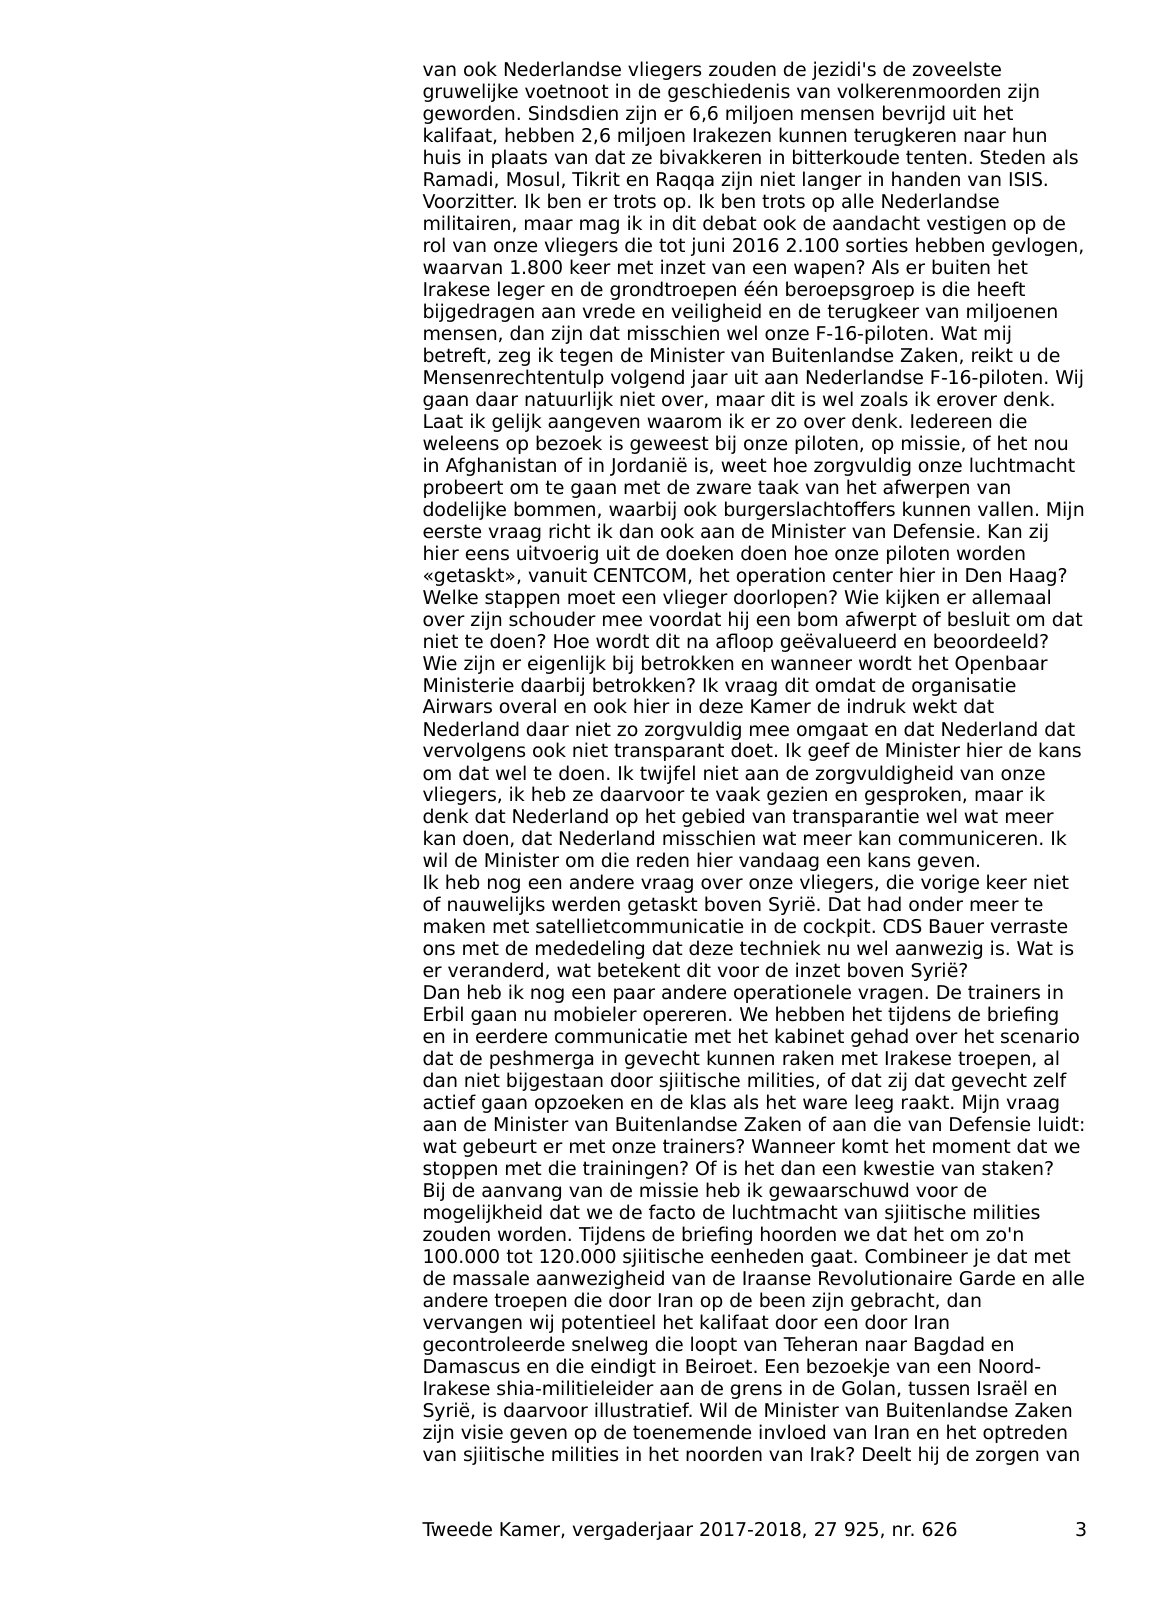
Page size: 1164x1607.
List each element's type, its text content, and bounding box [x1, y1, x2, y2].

text Dan heb ik nog een paar andere operationele vragen. De trainers in Erbil gaan nu mobieler opereren. We hebben het tijdens de briefing en in eerdere communicatie met het kabinet gehad over het scenario dat de peshmerga in gevecht kunnen raken met Irakese troepen, al dan niet bijgestaan door sjiitische milities, of dat zij dat gevecht zelf actief gaan opzoeken en de klas als het ware leeg raakt. Mijn vraag aan de Minister van Buitenlandse Zaken of aan die van Defensie luidt: wat gebeurt er met onze trainers? Wanneer komt het moment dat we stoppen met die trainingen? Of is het dan een kwestie van staken? [422, 982, 1087, 1180]
text Bij de aanvang van de missie heb ik gewaarschuwd voor de mogelijkheid dat we de facto de luchtmacht van sjiitische milities zouden worden. Tijdens de briefing hoorden we dat het om zo'n 100.000 tot 120.000 sjiitische eenheden gaat. Combineer je dat met de massale aanwezigheid van de Iraanse Revolutionaire Garde en alle andere troepen die door Iran op de been zijn gebracht, dan vervangen wij potentieel het kalifaat door een door Iran gecontroleerde snelweg die loopt van Teheran naar Bagdad en Damascus en die eindigt in Beiroet. Een bezoekje van een Noord-Irakese shia-militieleider aan de grens in de Golan, tussen Israël en Syrië, is daarvoor illustratief. Wil de Minister van Buitenlandse Zaken zijn visie geven op de toenemende invloed van Iran en het optreden van sjiitische milities in het noorden van Irak? Deelt hij de zorgen van [422, 1180, 1087, 1466]
text Voorzitter. Ik ben er trots op. Ik ben trots op alle Nederlandse militairen, maar mag ik in dit debat ook de aandacht vestigen op de rol van onze vliegers die tot juni 2016 2.100 sorties hebben gevlogen, waarvan 1.800 keer met inzet van een wapen? Als er buiten het Irakese leger en de grondtroepen één beroepsgroep is die heeft bijgedragen aan vrede en veiligheid en de terugkeer van miljoenen mensen, dan zijn dat misschien wel onze F-16-piloten. Wat mij betreft, zeg ik tegen de Minister van Buitenlandse Zaken, reikt u de Mensenrechtentulp volgend jaar uit aan Nederlandse F-16-piloten. Wij gaan daar natuurlijk niet over, maar dit is wel zoals ik erover denk. [422, 191, 1087, 411]
text Ik heb nog een andere vraag over onze vliegers, die vorige keer niet of nauwelijks werden getaskt boven Syrië. Dat had onder meer te maken met satellietcommunicatie in de cockpit. CDS Bauer verraste ons met de mededeling dat deze techniek nu wel aanwezig is. Wat is er veranderd, wat betekent dit voor de inzet boven Syrië? [422, 872, 1087, 982]
text Laat ik gelijk aangeven waarom ik er zo over denk. Iedereen die weleens op bezoek is geweest bij onze piloten, op missie, of het nou in Afghanistan of in Jordanië is, weet hoe zorgvuldig onze luchtmacht probeert om te gaan met de zware taak van het afwerpen van dodelijke bommen, waarbij ook burgerslachtoffers kunnen vallen. Mijn eerste vraag richt ik dan ook aan de Minister van Defensie. Kan zij hier eens uitvoerig uit de doeken doen hoe onze piloten worden «getaskt», vanuit CENTCOM, het operation center hier in Den Haag? Welke stappen moet een vlieger doorlopen? Wie kijken er allemaal over zijn schouder mee voordat hij een bom afwerpt of besluit om dat niet te doen? Hoe wordt dit na afloop geëvalueerd en beoordeeld? Wie zijn er eigenlijk bij betrokken en wanneer wordt het Openbaar Ministerie daarbij betrokken? Ik vraag dit omdat de organisatie Airwars overal en ook hier in deze Kamer de indruk wekt dat Nederland daar niet zo zorgvuldig mee omgaat en dat Nederland dat vervolgens ook niet transparant doet. Ik geef de Minister hier de kans om dat wel te doen. Ik twijfel niet aan de zorgvuldigheid van onze vliegers, ik heb ze daarvoor te vaak gezien en gesproken, maar ik denk dat Nederland op het gebied van transparantie wel wat meer kan doen, dat Nederland misschien wat meer kan communiceren. Ik wil de Minister om die reden hier vandaag een kans geven. [422, 411, 1087, 872]
text van ook Nederlandse vliegers zouden de jezidi's de zoveelste gruwelijke voetnoot in de geschiedenis van volkerenmoorden zijn geworden. Sindsdien zijn er 6,6 miljoen mensen bevrijd uit het kalifaat, hebben 2,6 miljoen Irakezen kunnen terugkeren naar hun huis in plaats van dat ze bivakkeren in bitterkoude tenten. Steden als Ramadi, Mosul, Tikrit en Raqqa zijn niet langer in handen van ISIS. [422, 59, 1087, 191]
